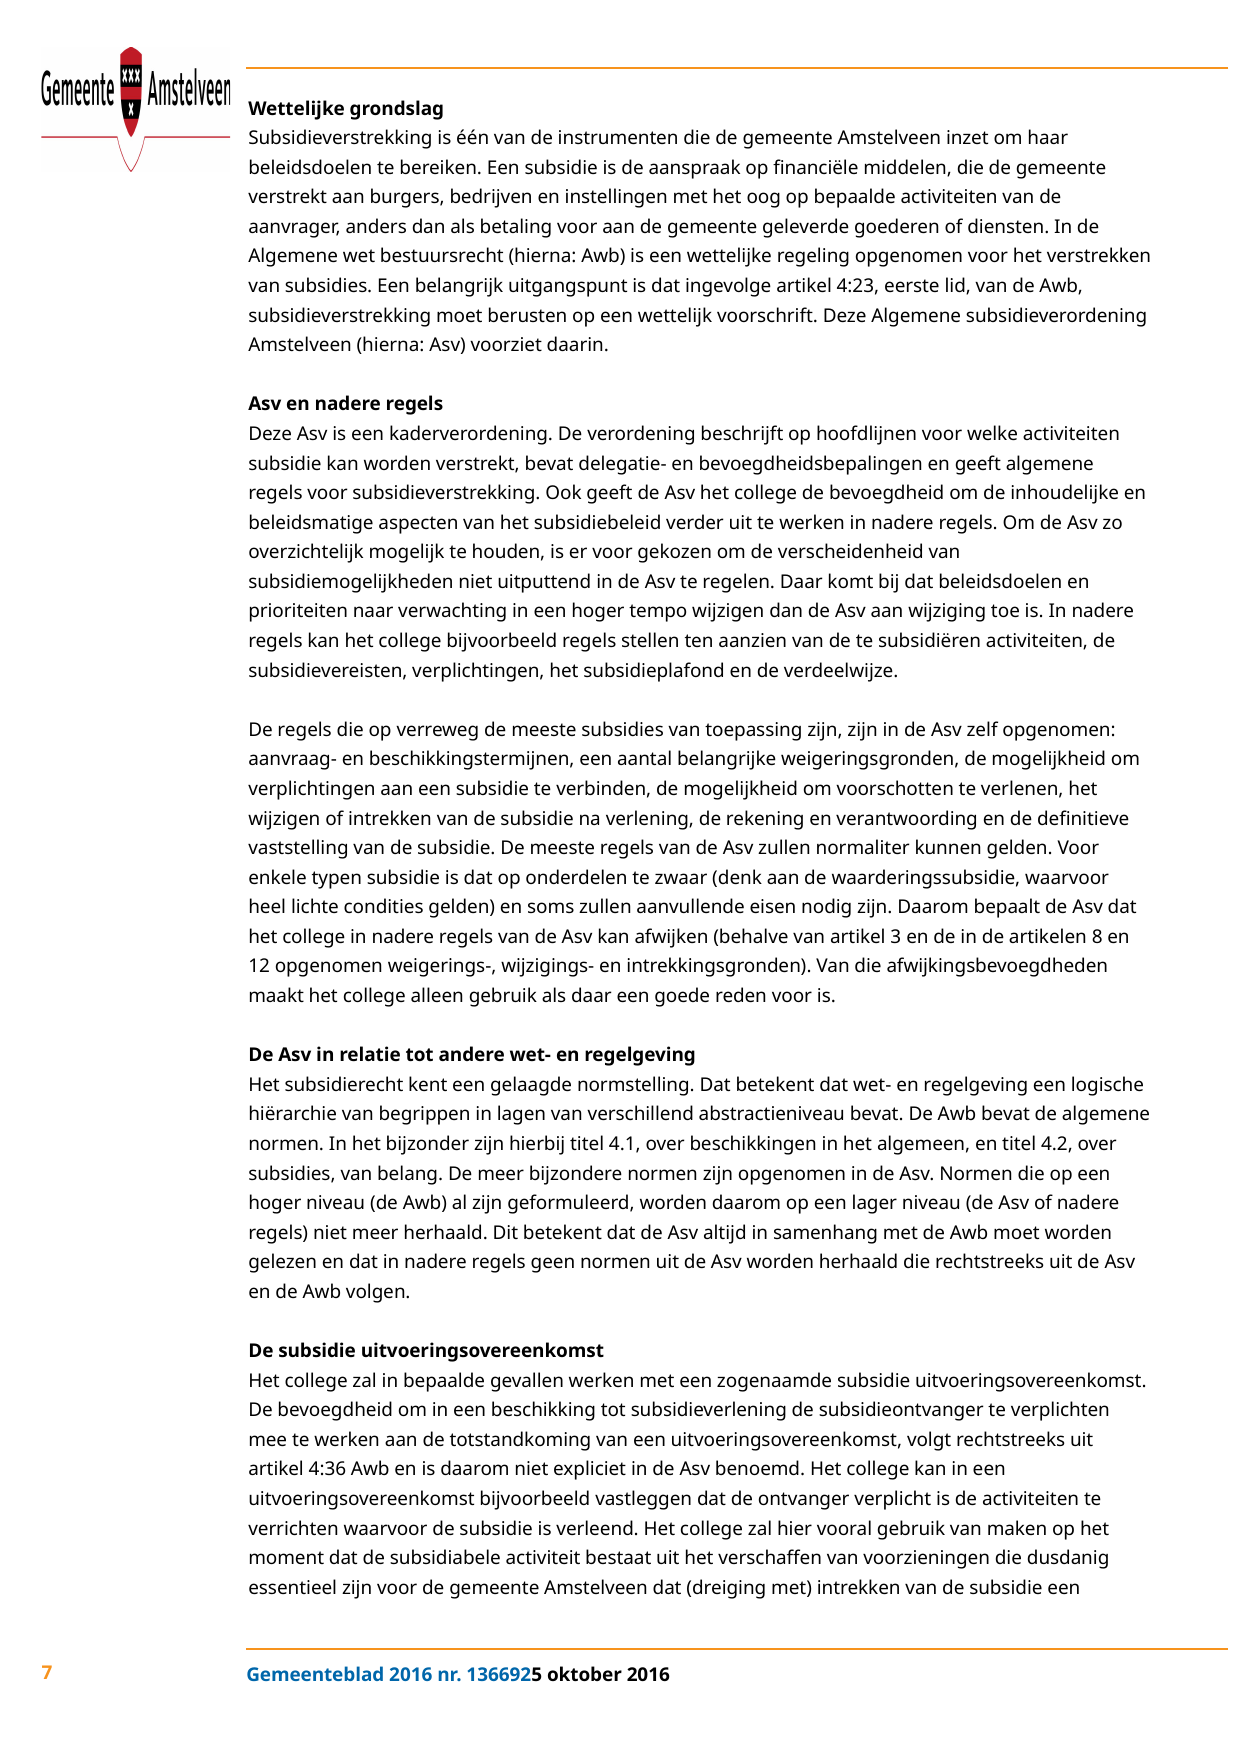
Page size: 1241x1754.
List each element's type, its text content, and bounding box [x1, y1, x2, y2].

text Asv en nadere regels [248, 391, 1152, 416]
text Deze Asv is een kaderverordening. De verordening beschrijft op hoofdlijnen voor welke activiteiten subsidie kan worden verstrekt, bevat delegatie- en bevoegdheidsbepalingen en geeft algemene regels voor subsidieverstrekking. Ook geeft de Asv het college de bevoegdheid om de inhoudelijke en beleidsmatige aspecten van het subsidiebeleid verder uit te werken in nadere regels. Om de Asv zo overzichtelijk mogelijk te houden, is er voor gekozen om de verscheidenheid van subsidiemogelijkheden niet uitputtend in de Asv te regelen. Daar komt bij dat beleidsdoelen en prioriteiten naar verwachting in een hoger tempo wijzigen dan de Asv aan wijziging toe is. In nadere regels kan het college bijvoorbeeld regels stellen ten aanzien van de te subsidiëren activiteiten, de subsidievereisten, verplichtingen, het subsidieplafond en de verdeelwijze. [248, 420, 1152, 683]
text Wettelijke grondslag [248, 95, 1152, 121]
text Subsidieverstrekking is één van de instrumenten die de gemeente Amstelveen inzet om haar beleidsdoelen te bereiken. Een subsidie is de aanspraak op financiële middelen, die de gemeente verstrekt aan burgers, bedrijven en instellingen met het oog op bepaalde activiteiten van de aanvrager, anders dan als betaling voor aan de gemeente geleverde goederen of diensten. In de Algemene wet bestuursrecht (hierna: Awb) is een wettelijke regeling opgenomen voor het verstrekken van subsidies. Een belangrijk uitgangspunt is dat ingevolge artikel 4:23, eerste lid, van de Awb, subsidieverstrekking moet berusten op een wettelijk voorschrift. Deze Algemene subsidieverordening Amstelveen (hierna: Asv) voorziet daarin. [248, 124, 1152, 357]
text Het subsidierecht kent een gelaagde normstelling. Dat betekent dat wet- en regelgeving een logische hiërarchie van begrippen in lagen van verschillend abstractieniveau bevat. De Awb bevat de algemene normen. In het bijzonder zijn hierbij titel 4.1, over beschikkingen in het algemeen, en titel 4.2, over subsidies, van belang. De meer bijzondere normen zijn opgenomen in de Asv. Normen die op een hoger niveau (de Awb) al zijn geformuleerd, worden daarom op een lager niveau (de Asv of nadere regels) niet meer herhaald. Dit betekent dat de Asv altijd in samenhang met de Awb moet worden gelezen en dat in nadere regels geen normen uit de Asv worden herhaald die rechtstreeks uit de Asv en de Awb volgen. [248, 1071, 1152, 1304]
text Het college zal in bepaalde gevallen werken met een zogenaamde subsidie uitvoeringsovereenkomst. De bevoegdheid om in een beschikking tot subsidieverlening de subsidieontvanger te verplichten mee te werken aan de totstandkoming van een uitvoeringsovereenkomst, volgt rechtstreeks uit artikel 4:36 Awb en is daarom niet expliciet in de Asv benoemd. Het college kan in een uitvoeringsovereenkomst bijvoorbeeld vastleggen dat de ontvanger verplicht is de activiteiten te verrichten waarvoor de subsidie is verleend. Het college zal hier vooral gebruik van maken op het moment dat de subsidiabele activiteit bestaat uit het verschaffen van voorzieningen die dusdanig essentieel zijn voor de gemeente Amstelveen dat (dreiging met) intrekken van de subsidie een [248, 1367, 1152, 1600]
picture [41, 47, 231, 172]
text De Asv in relatie tot andere wet- en regelgeving [248, 1041, 1152, 1067]
text De regels die op verreweg de meeste subsidies van toepassing zijn, zijn in de Asv zelf opgenomen: aanvraag- en beschikkingstermijnen, een aantal belangrijke weigeringsgronden, de mogelijkheid om verplichtingen aan een subsidie te verbinden, de mogelijkheid om voorschotten te verlenen, het wijzigen of intrekken van de subsidie na verlening, de rekening en verantwoording en de definitieve vaststelling van de subsidie. De meeste regels van de Asv zullen normaliter kunnen gelden. Voor enkele typen subsidie is dat op onderdelen te zwaar (denk aan de waarderingssubsidie, waarvoor heel lichte condities gelden) en soms zullen aanvullende eisen nodig zijn. Daarom bepaalt de Asv dat het college in nadere regels van de Asv kan afwijken (behalve van artikel 3 en de in de artikelen 8 en 12 opgenomen weigerings-, wijzigings- en intrekkingsgronden). Van die afwijkingsbevoegdheden maakt het college alleen gebruik als daar een goede reden voor is. [248, 716, 1152, 1008]
text De subsidie uitvoeringsovereenkomst [248, 1337, 1152, 1363]
